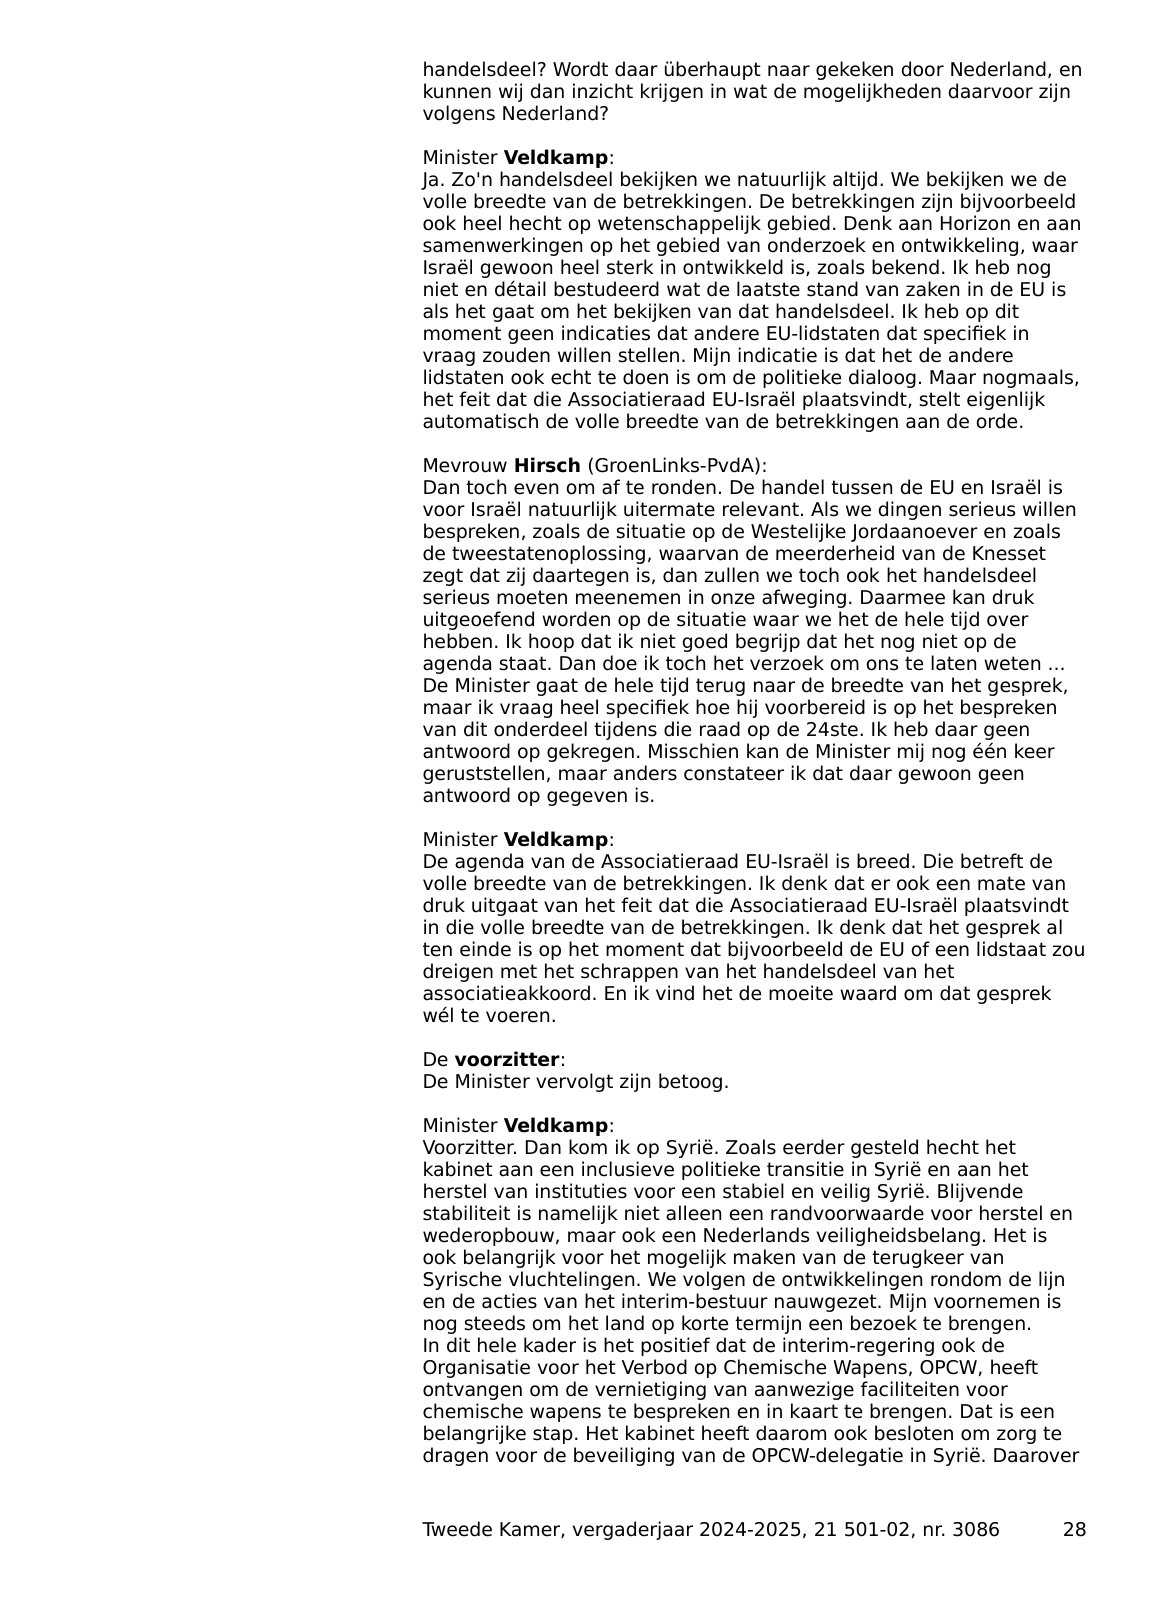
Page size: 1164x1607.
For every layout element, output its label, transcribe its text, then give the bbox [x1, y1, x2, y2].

text De agenda van de Associatieraad EU-Israël is breed. Die betreft de volle breedte van de betrekkingen. Ik denk dat er ook een mate van druk uitgaat van het feit dat die Associatieraad EU-Israël plaatsvindt in die volle breedte van de betrekkingen. Ik denk dat het gesprek al ten einde is op het moment dat bijvoorbeeld de EU of een lidstaat zou dreigen met het schrappen van het handelsdeel van het associatieakkoord. En ik vind het de moeite waard om dat gesprek wél te voeren. [422, 851, 1087, 1027]
text De Minister vervolgt zijn betoog. [422, 1071, 1087, 1093]
text Ja. Zo'n handelsdeel bekijken we natuurlijk altijd. We bekijken we de volle breedte van de betrekkingen. De betrekkingen zijn bijvoorbeeld ook heel hecht op wetenschappelijk gebied. Denk aan Horizon en aan samenwerkingen op het gebied van onderzoek en ontwikkeling, waar Israël gewoon heel sterk in ontwikkeld is, zoals bekend. Ik heb nog niet en détail bestudeerd wat de laatste stand van zaken in de EU is als het gaat om het bekijken van dat handelsdeel. Ik heb op dit moment geen indicaties dat andere EU-lidstaten dat specifiek in vraag zouden willen stellen. Mijn indicatie is dat het de andere lidstaten ook echt te doen is om de politieke dialoog. Maar nogmaals, het feit dat die Associatieraad EU-Israël plaatsvindt, stelt eigenlijk automatisch de volle breedte van de betrekkingen aan de orde. [422, 169, 1087, 433]
text Minister Veldkamp: [422, 1115, 1087, 1137]
text handelsdeel? Wordt daar überhaupt naar gekeken door Nederland, en kunnen wij dan inzicht krijgen in wat de mogelijkheden daarvoor zijn volgens Nederland? [422, 59, 1087, 125]
text Dan toch even om af te ronden. De handel tussen de EU en Israël is voor Israël natuurlijk uitermate relevant. Als we dingen serieus willen bespreken, zoals de situatie op de Westelijke Jordaanoever en zoals de tweestatenoplossing, waarvan de meerderheid van de Knesset zegt dat zij daartegen is, dan zullen we toch ook het handelsdeel serieus moeten meenemen in onze afweging. Daarmee kan druk uitgeoefend worden op de situatie waar we het de hele tijd over hebben. Ik hoop dat ik niet goed begrijp dat het nog niet op de agenda staat. Dan doe ik toch het verzoek om ons te laten weten ... De Minister gaat de hele tijd terug naar de breedte van het gesprek, maar ik vraag heel specifiek hoe hij voorbereid is op het bespreken van dit onderdeel tijdens die raad op de 24ste. Ik heb daar geen antwoord op gekregen. Misschien kan de Minister mij nog één keer geruststellen, maar anders constateer ik dat daar gewoon geen antwoord op gegeven is. [422, 477, 1087, 807]
text In dit hele kader is het positief dat de interim-regering ook de Organisatie voor het Verbod op Chemische Wapens, OPCW, heeft ontvangen om de vernietiging van aanwezige faciliteiten voor chemische wapens te bespreken en in kaart te brengen. Dat is een belangrijke stap. Het kabinet heeft daarom ook besloten om zorg te dragen voor de beveiliging van de OPCW-delegatie in Syrië. Daarover [422, 1335, 1087, 1467]
text Minister Veldkamp: [422, 829, 1087, 851]
text Mevrouw Hirsch (GroenLinks-PvdA): [422, 455, 1087, 477]
text Voorzitter. Dan kom ik op Syrië. Zoals eerder gesteld hecht het kabinet aan een inclusieve politieke transitie in Syrië en aan het herstel van instituties voor een stabiel en veilig Syrië. Blijvende stabiliteit is namelijk niet alleen een randvoorwaarde voor herstel en wederopbouw, maar ook een Nederlands veiligheidsbelang. Het is ook belangrijk voor het mogelijk maken van de terugkeer van Syrische vluchtelingen. We volgen de ontwikkelingen rondom de lijn en de acties van het interim-bestuur nauwgezet. Mijn voornemen is nog steeds om het land op korte termijn een bezoek te brengen. [422, 1137, 1087, 1335]
text Minister Veldkamp: [422, 147, 1087, 169]
text De voorzitter: [422, 1049, 1087, 1071]
